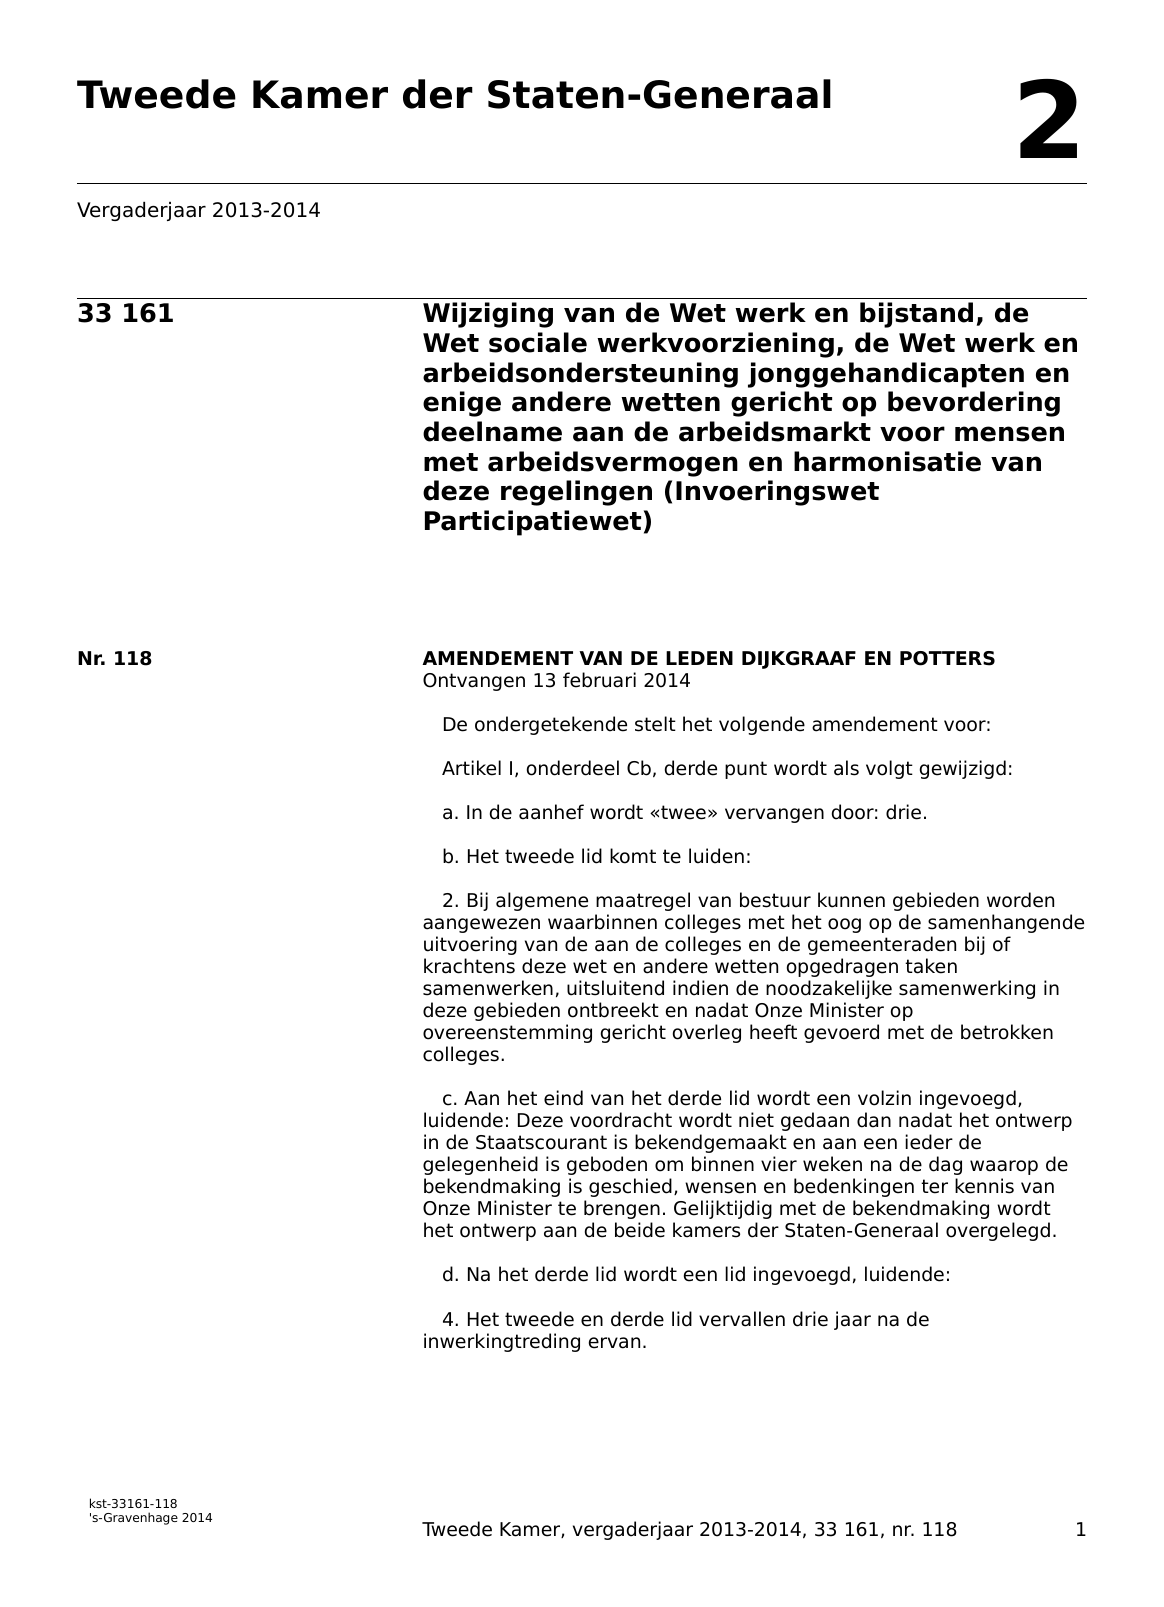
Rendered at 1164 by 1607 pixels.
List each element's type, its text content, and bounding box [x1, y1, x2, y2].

text b. Het tweede lid komt te luiden: [422, 846, 1087, 868]
text d. Na het derde lid wordt een lid ingevoegd, luidende: [422, 1264, 1087, 1286]
table_header 2 [886, 59, 1087, 183]
text c. Aan het eind van het derde lid wordt een volzin ingevoegd, luidende: Deze voordracht wordt niet gedaan dan nadat het ontwerp in de Staatscourant is bekendgemaakt en aan een ieder de gelegenheid is geboden om binnen vier weken na de dag waarop de bekendmaking is geschied, wensen en bedenkingen ter kennis van Onze Minister te brengen. Gelijktijdig met de bekendmaking wordt het ontwerp aan de beide kamers der Staten-Generaal overgelegd. [422, 1088, 1087, 1242]
text 's-Gravenhage 2014 [88, 1511, 323, 1525]
text kst-33161-118 [88, 1497, 323, 1511]
text Ontvangen 13 februari 2014 [422, 669, 1087, 691]
text Artikel I, onderdeel Cb, derde punt wordt als volgt gewijzigd: [422, 758, 1087, 780]
text 4. Het tweede en derde lid vervallen drie jaar na de inwerkingtreding ervan. [422, 1308, 1087, 1352]
text a. In de aanhef wordt «twee» vervangen door: drie. [422, 802, 1087, 824]
text De ondergetekende stelt het volgende amendement voor: [422, 714, 1087, 736]
text 2. Bij algemene maatregel van bestuur kunnen gebieden worden aangewezen waarbinnen colleges met het oog op de samenhangende uitvoering van de aan de colleges en de gemeenteraden bij of krachtens deze wet en andere wetten opgedragen taken samenwerken, uitsluitend indien de noodzakelijke samenwerking in deze gebieden ontbreekt en nadat Onze Minister op overeenstemming gericht overleg heeft gevoerd met de betrokken colleges. [422, 890, 1087, 1066]
table_cell Vergaderjaar 2013-2014 [77, 184, 1087, 298]
subtitle 33 161 Wijziging van de Wet werk en bijstand, de Wet sociale werkvoorziening, de Wet werk en arbeidsondersteuning jonggehandicapten en enige andere wetten gericht op bevordering deelname aan de arbeidsmarkt voor mensen met arbeidsvermogen en harmonisatie van deze regelingen (Invoeringswet Participatiewet) [77, 299, 1087, 536]
table_header Tweede Kamer der Staten-Generaal [77, 59, 886, 183]
subtitle Nr. 118 AMENDEMENT VAN DE LEDEN DIJKGRAAF EN POTTERS [77, 647, 1087, 669]
